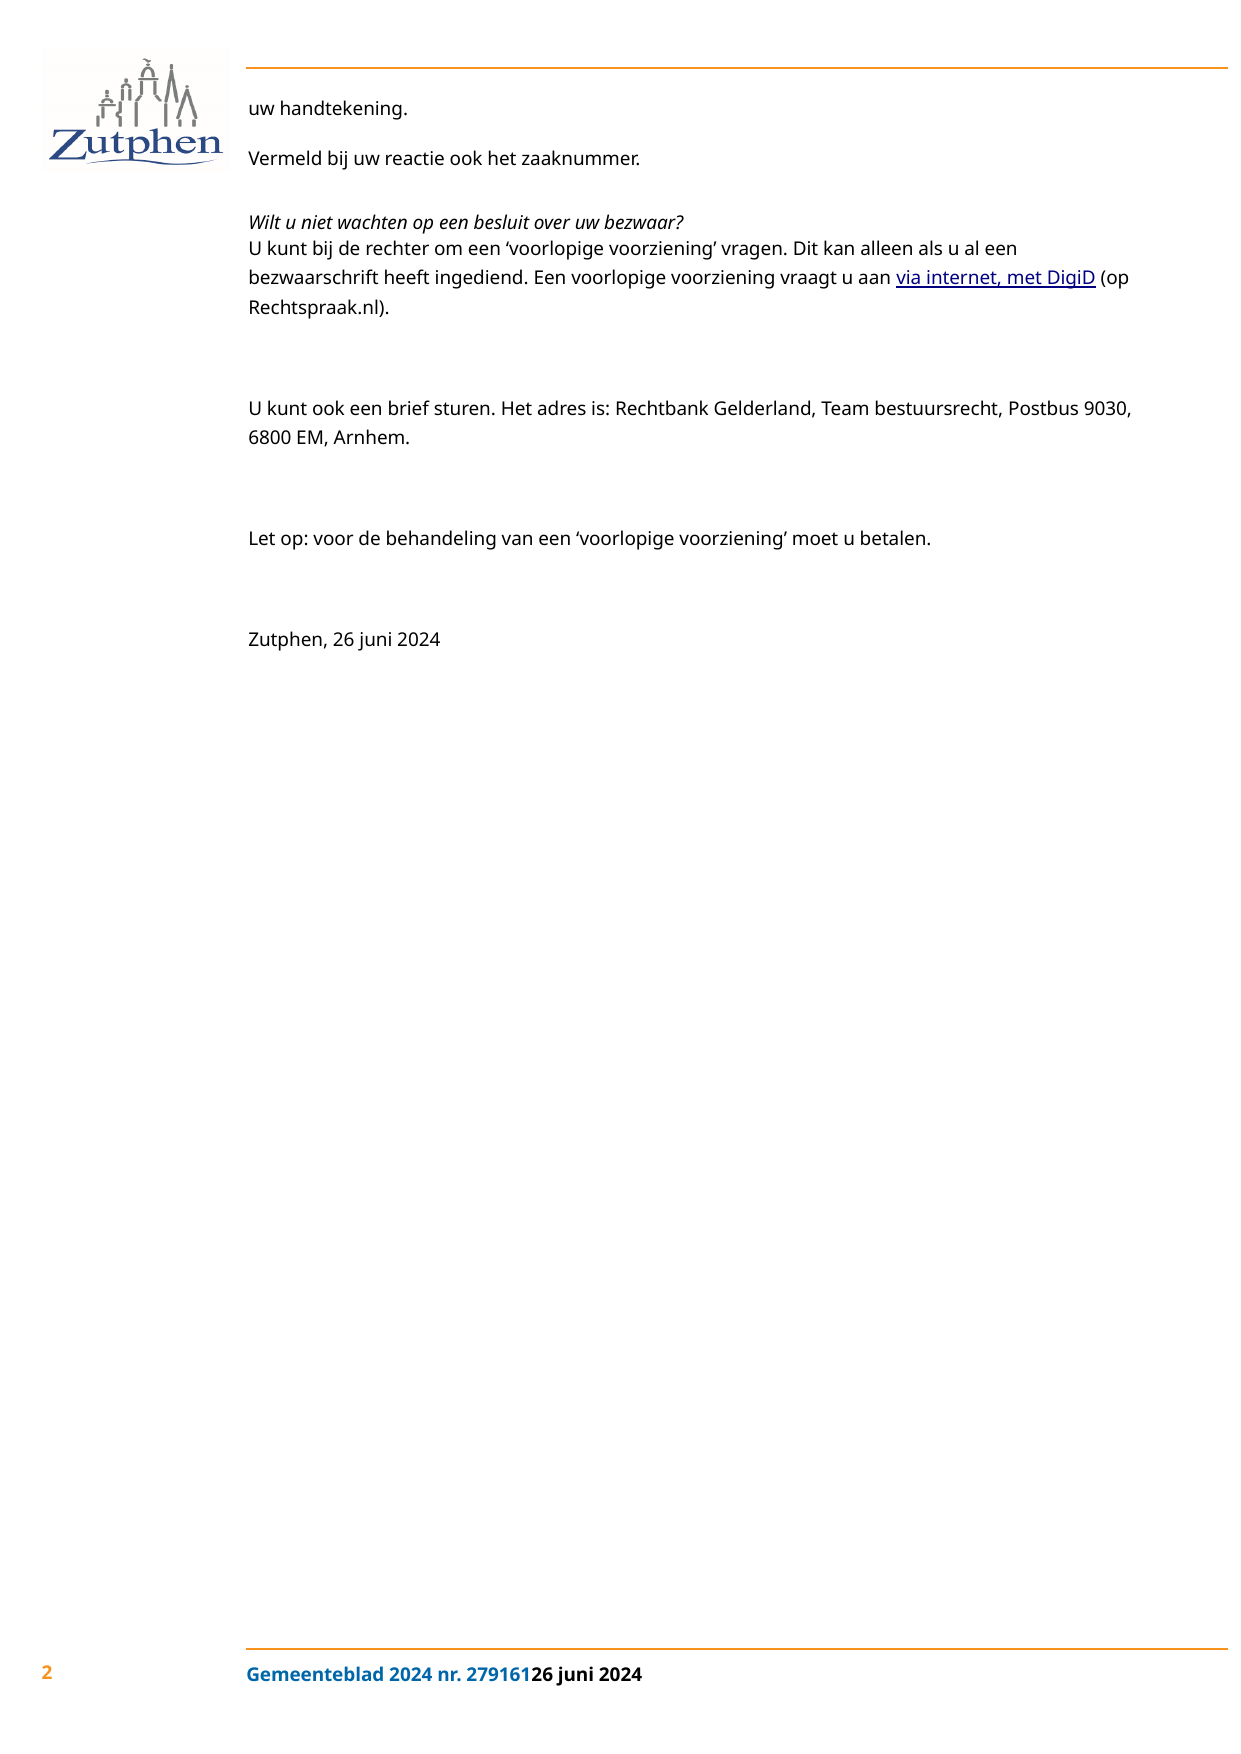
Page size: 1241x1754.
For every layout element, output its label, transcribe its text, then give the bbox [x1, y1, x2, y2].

text Wilt u niet wachten op een besluit over uw bezwaar? [248, 209, 1152, 235]
text Vermeld bij uw reactie ook het zaaknummer. [248, 145, 1152, 171]
text uw handtekening. [248, 95, 1152, 121]
text U kunt ook een brief sturen. Het adres is: Rechtbank Gelderland, Team bestuursrecht, Postbus 9030, 6800 EM, Arnhem. [248, 395, 1152, 450]
text U kunt bij de rechter om een ‘voorlopige voorziening’ vragen. Dit kan alleen als u al een bezwaarschrift heeft ingediend. Een voorlopige voorziening vraagt u aan via internet, met DigiD (op Rechtspraak.nl). [248, 235, 1152, 320]
picture [41, 47, 231, 172]
text Let op: voor de behandeling van een ‘voorlopige voorziening’ moet u betalen. [248, 525, 1152, 551]
text Zutphen, 26 juni 2024 [248, 626, 1152, 652]
